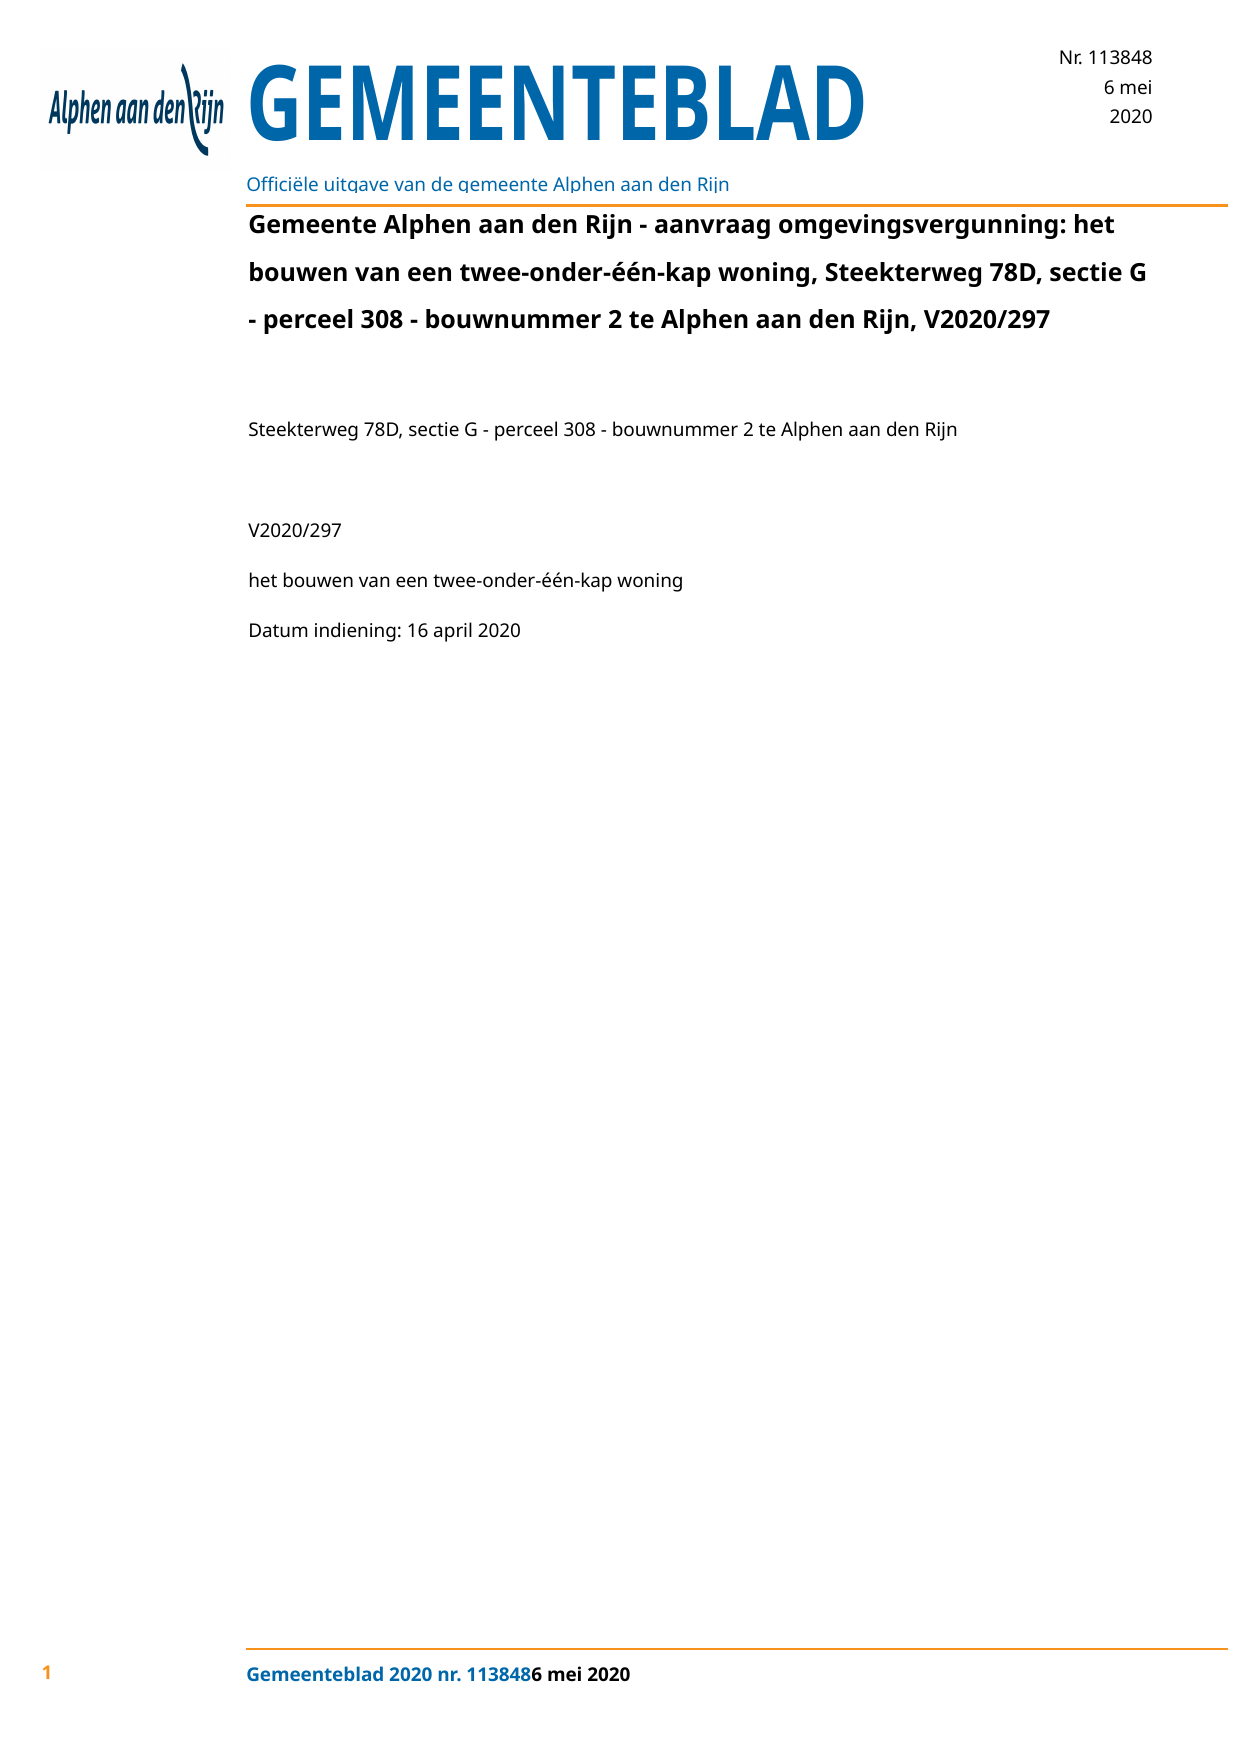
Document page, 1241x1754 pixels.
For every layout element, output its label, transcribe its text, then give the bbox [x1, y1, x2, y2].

text V2020/297 [248, 517, 1152, 542]
text Datum indiening: 16 april 2020 [248, 618, 1152, 643]
text Steekterweg 78D, sectie G - perceel 308 - bouwnummer 2 te Alphen aan den Rijn [248, 416, 1152, 442]
text het bouwen van een twee-onder-één-kap woning [248, 567, 1152, 593]
picture [41, 47, 231, 172]
text Gemeente Alphen aan den Rijn - aanvraag omgevingsvergunning: het bouwen van een twee-onder-één-kap woning, Steekterweg 78D, sectie G - perceel 308 - bouwnummer 2 te Alphen aan den Rijn, V2020/297 [248, 207, 1152, 336]
